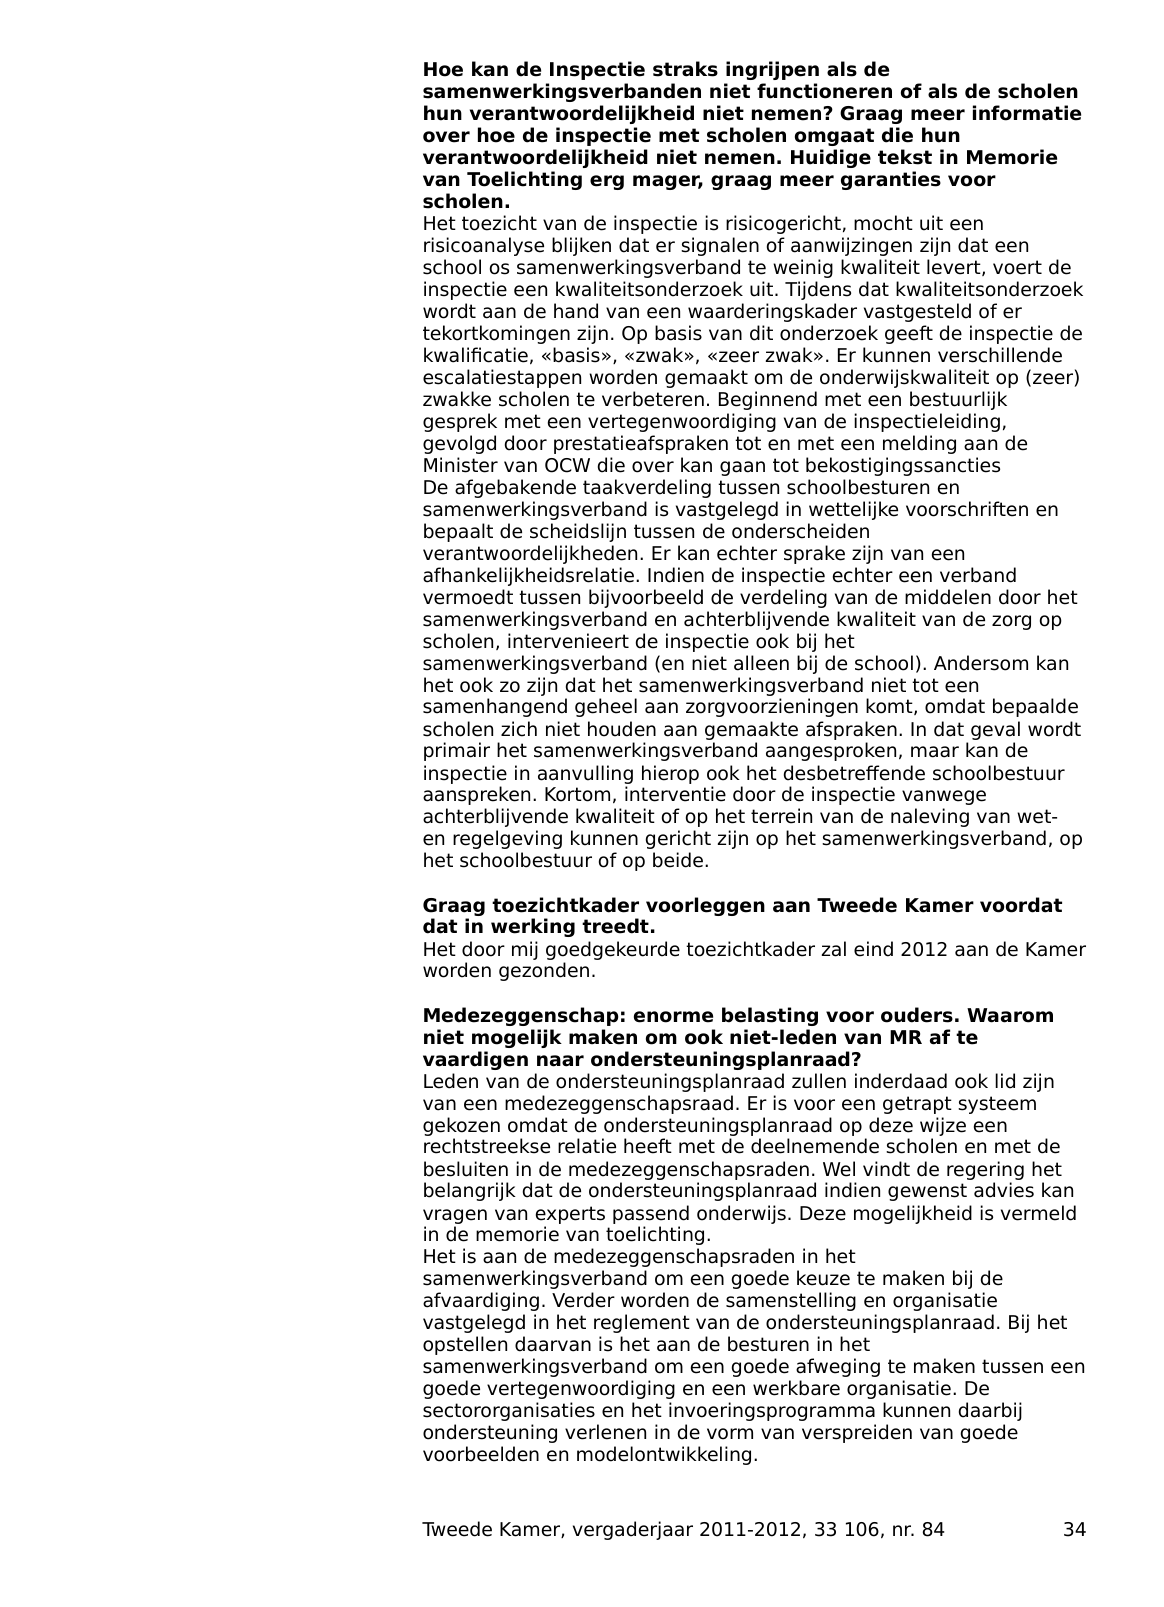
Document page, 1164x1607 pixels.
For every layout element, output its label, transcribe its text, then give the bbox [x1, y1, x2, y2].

text Het is aan de medezeggenschapsraden in het samenwerkingsverband om een goede keuze te maken bij de afvaardiging. Verder worden de samenstelling en organisatie vastgelegd in het reglement van de ondersteuningsplanraad. Bij het opstellen daarvan is het aan de besturen in het samenwerkingsverband om een goede afweging te maken tussen een goede vertegenwoordiging en een werkbare organisatie. De sectororganisaties en het invoeringsprogramma kunnen daarbij ondersteuning verlenen in de vorm van verspreiden van goede voorbeelden en modelontwikkeling. [422, 1246, 1087, 1466]
text Hoe kan de Inspectie straks ingrijpen als de samenwerkingsverbanden niet functioneren of als de scholen hun verantwoordelijkheid niet nemen? Graag meer informatie over hoe de inspectie met scholen omgaat die hun verantwoordelijkheid niet nemen. Huidige tekst in Memorie van Toelichting erg mager, graag meer garanties voor scholen. [422, 59, 1087, 213]
text Het toezicht van de inspectie is risicogericht, mocht uit een risicoanalyse blijken dat er signalen of aanwijzingen zijn dat een school os samenwerkingsverband te weinig kwaliteit levert, voert de inspectie een kwaliteitsonderzoek uit. Tijdens dat kwaliteitsonderzoek wordt aan de hand van een waarderingskader vastgesteld of er tekortkomingen zijn. Op basis van dit onderzoek geeft de inspectie de kwalificatie, «basis», «zwak», «zeer zwak». Er kunnen verschillende escalatiestappen worden gemaakt om de onderwijskwaliteit op (zeer) zwakke scholen te verbeteren. Beginnend met een bestuurlijk gesprek met een vertegenwoordiging van de inspectieleiding, gevolgd door prestatieafspraken tot en met een melding aan de Minister van OCW die over kan gaan tot bekostigingssancties [422, 213, 1087, 477]
text De afgebakende taakverdeling tussen schoolbesturen en samenwerkingsverband is vastgelegd in wettelijke voorschriften en bepaalt de scheidslijn tussen de onderscheiden verantwoordelijkheden. Er kan echter sprake zijn van een afhankelijkheidsrelatie. Indien de inspectie echter een verband vermoedt tussen bijvoorbeeld de verdeling van de middelen door het samenwerkingsverband en achterblijvende kwaliteit van de zorg op scholen, intervenieert de inspectie ook bij het samenwerkingsverband (en niet alleen bij de school). Andersom kan het ook zo zijn dat het samenwerkingsverband niet tot een samenhangend geheel aan zorgvoorzieningen komt, omdat bepaalde scholen zich niet houden aan gemaakte afspraken. In dat geval wordt primair het samenwerkingsverband aangesproken, maar kan de inspectie in aanvulling hierop ook het desbetreffende schoolbestuur aanspreken. Kortom, interventie door de inspectie vanwege achterblijvende kwaliteit of op het terrein van de naleving van wet- en regelgeving kunnen gericht zijn op het samenwerkingsverband, op het schoolbestuur of op beide. [422, 477, 1087, 872]
text Graag toezichtkader voorleggen aan Tweede Kamer voordat dat in werking treedt. [422, 894, 1087, 938]
text Leden van de ondersteuningsplanraad zullen inderdaad ook lid zijn van een medezeggenschapsraad. Er is voor een getrapt systeem gekozen omdat de ondersteuningsplanraad op deze wijze een rechtstreekse relatie heeft met de deelnemende scholen en met de besluiten in de medezeggenschapsraden. Wel vindt de regering het belangrijk dat de ondersteuningsplanraad indien gewenst advies kan vragen van experts passend onderwijs. Deze mogelijkheid is vermeld in de memorie van toelichting. [422, 1071, 1087, 1246]
text Het door mij goedgekeurde toezichtkader zal eind 2012 aan de Kamer worden gezonden. [422, 938, 1087, 982]
text Medezeggenschap: enorme belasting voor ouders. Waarom niet mogelijk maken om ook niet-leden van MR af te vaardigen naar ondersteuningsplanraad? [422, 1004, 1087, 1071]
